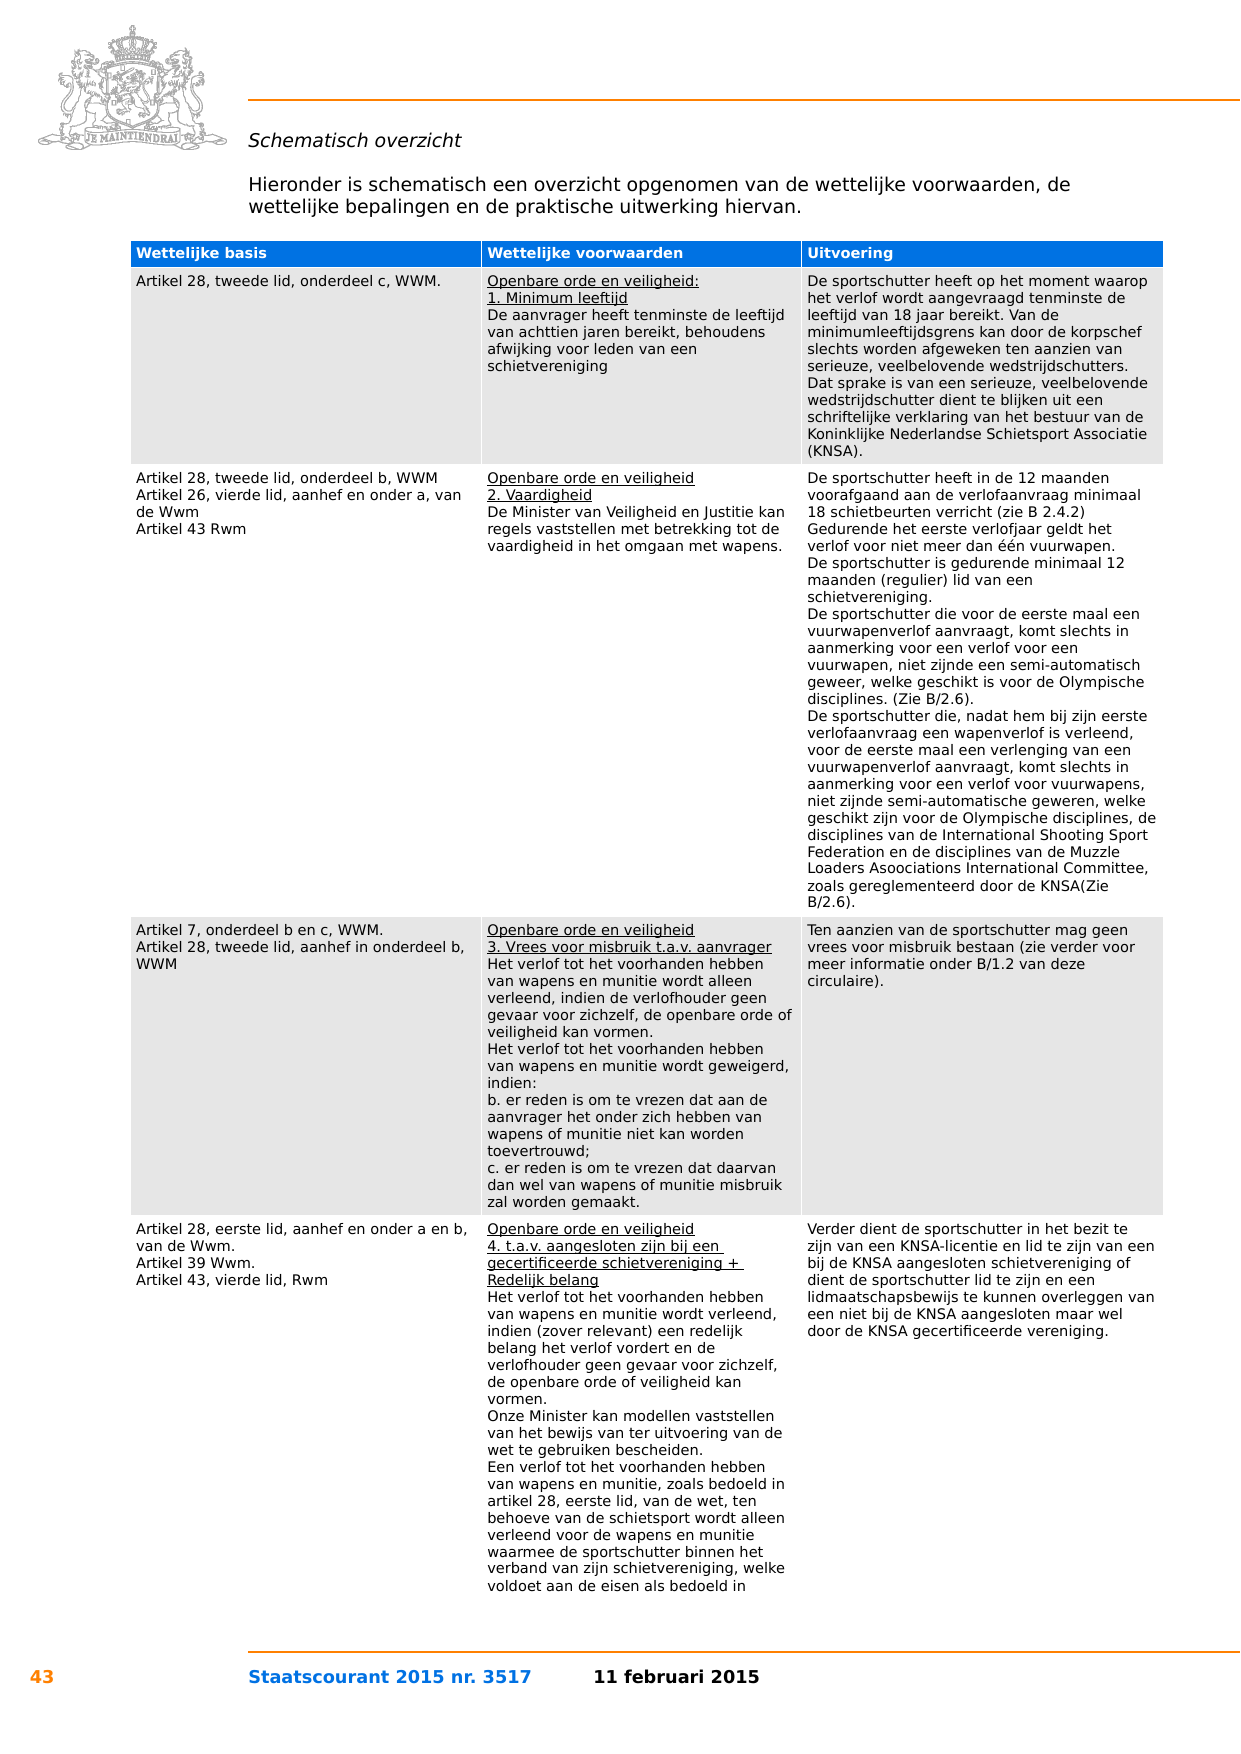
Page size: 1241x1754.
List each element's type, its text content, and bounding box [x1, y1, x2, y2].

table_cell Artikel 28, eerste lid, aanhef en onder a en b, van de Wwm. Artikel 39 Wwm. Artikel 43, vierde lid, Rwm [131, 1216, 481, 1599]
table_cell De sportschutter heeft op het moment waarop het verlof wordt aangevraagd tenminste de leeftijd van 18 jaar bereikt. Van de minimumleeftijdsgrens kan door de korpschef slechts worden afgeweken ten aanzien van serieuze, veelbelovende wedstrijdschutters. Dat sprake is van een serieuze, veelbelovende wedstrijdschutter dient te blijken uit een schriftelijke verklaring van het bestuur van de Koninklijke Nederlandse Schietsport Associatie (KNSA). [802, 268, 1163, 464]
table_cell Openbare orde en veiligheid 3. Vrees voor misbruik t.a.v. aanvrager Het verlof tot het voorhanden hebben van wapens en munitie wordt alleen verleend, indien de verlofhouder geen gevaar voor zichzelf, de openbare orde of veiligheid kan vormen. Het verlof tot het voorhanden hebben van wapens en munitie wordt geweigerd, indien: b. er reden is om te vrezen dat aan de aanvrager het onder zich hebben van wapens of munitie niet kan worden toevertrouwd; c. er reden is om te vrezen dat daarvan dan wel van wapens of munitie misbruik zal worden gemaakt. [482, 917, 801, 1215]
picture [38, 25, 227, 150]
table_cell Openbare orde en veiligheid 4. t.a.v. aangesloten zijn bij een gecertificeerde schietvereniging + Redelijk belang Het verlof tot het voorhanden hebben van wapens en munitie wordt verleend, indien (zover relevant) een redelijk belang het verlof vordert en de verlofhouder geen gevaar voor zichzelf, de openbare orde of veiligheid kan vormen. Onze Minister kan modellen vaststellen van het bewijs van ter uitvoering van de wet te gebruiken bescheiden. Een verlof tot het voorhanden hebben van wapens en munitie, zoals bedoeld in artikel 28, eerste lid, van de wet, ten behoeve van de schietsport wordt alleen verleend voor de wapens en munitie waarmee de sportschutter binnen het verband van zijn schietvereniging, welke voldoet aan de eisen als bedoeld in [482, 1216, 801, 1599]
text Hieronder is schematisch een overzicht opgenomen van de wettelijke voorwaarden, de wettelijke bepalingen en de praktische uitwerking hiervan. [248, 174, 1163, 218]
table_header Wettelijke basis [131, 241, 481, 267]
subtitle Schematisch overzicht [248, 130, 1163, 152]
table_cell Artikel 28, tweede lid, onderdeel c, WWM. [131, 268, 481, 464]
table_header Uitvoering [802, 241, 1163, 267]
table_cell Verder dient de sportschutter in het bezit te zijn van een KNSA-licentie en lid te zijn van een bij de KNSA aangesloten schietvereniging of dient de sportschutter lid te zijn en een lidmaatschapsbewijs te kunnen overleggen van een niet bij de KNSA aangesloten maar wel door de KNSA gecertificeerde vereniging. [802, 1216, 1163, 1599]
table_cell Ten aanzien van de sportschutter mag geen vrees voor misbruik bestaan (zie verder voor meer informatie onder B/1.2 van deze circulaire). [802, 917, 1163, 1215]
table_cell Openbare orde en veiligheid 2. Vaardigheid De Minister van Veiligheid en Justitie kan regels vaststellen met betrekking tot de vaardigheid in het omgaan met wapens. [482, 465, 801, 916]
table_cell De sportschutter heeft in de 12 maanden voorafgaand aan de verlofaanvraag minimaal 18 schietbeurten verricht (zie B 2.4.2) Gedurende het eerste verlofjaar geldt het verlof voor niet meer dan één vuurwapen. De sportschutter is gedurende minimaal 12 maanden (regulier) lid van een schietvereniging. De sportschutter die voor de eerste maal een vuurwapenverlof aanvraagt, komt slechts in aanmerking voor een verlof voor een vuurwapen, niet zijnde een semi-automatisch geweer, welke geschikt is voor de Olympische disciplines. (Zie B/2.6). De sportschutter die, nadat hem bij zijn eerste verlofaanvraag een wapenverlof is verleend, voor de eerste maal een verlenging van een vuurwapenverlof aanvraagt, komt slechts in aanmerking voor een verlof voor vuurwapens, niet zijnde semi-automatische geweren, welke geschikt zijn voor de Olympische disciplines, de disciplines van de International Shooting Sport Federation en de disciplines van de Muzzle Loaders Asoociations International Committee, zoals gereglementeerd door de KNSA(Zie B/2.6). [802, 465, 1163, 916]
table_cell Artikel 28, tweede lid, onderdeel b, WWM Artikel 26, vierde lid, aanhef en onder a, van de Wwm Artikel 43 Rwm [131, 465, 481, 916]
table_header Wettelijke voorwaarden [482, 241, 801, 267]
table_cell Openbare orde en veiligheid: 1. Minimum leeftijd De aanvrager heeft tenminste de leeftijd van achttien jaren bereikt, behoudens afwijking voor leden van een schietvereniging [482, 268, 801, 464]
table_cell Artikel 7, onderdeel b en c, WWM. Artikel 28, tweede lid, aanhef in onderdeel b, WWM [131, 917, 481, 1215]
